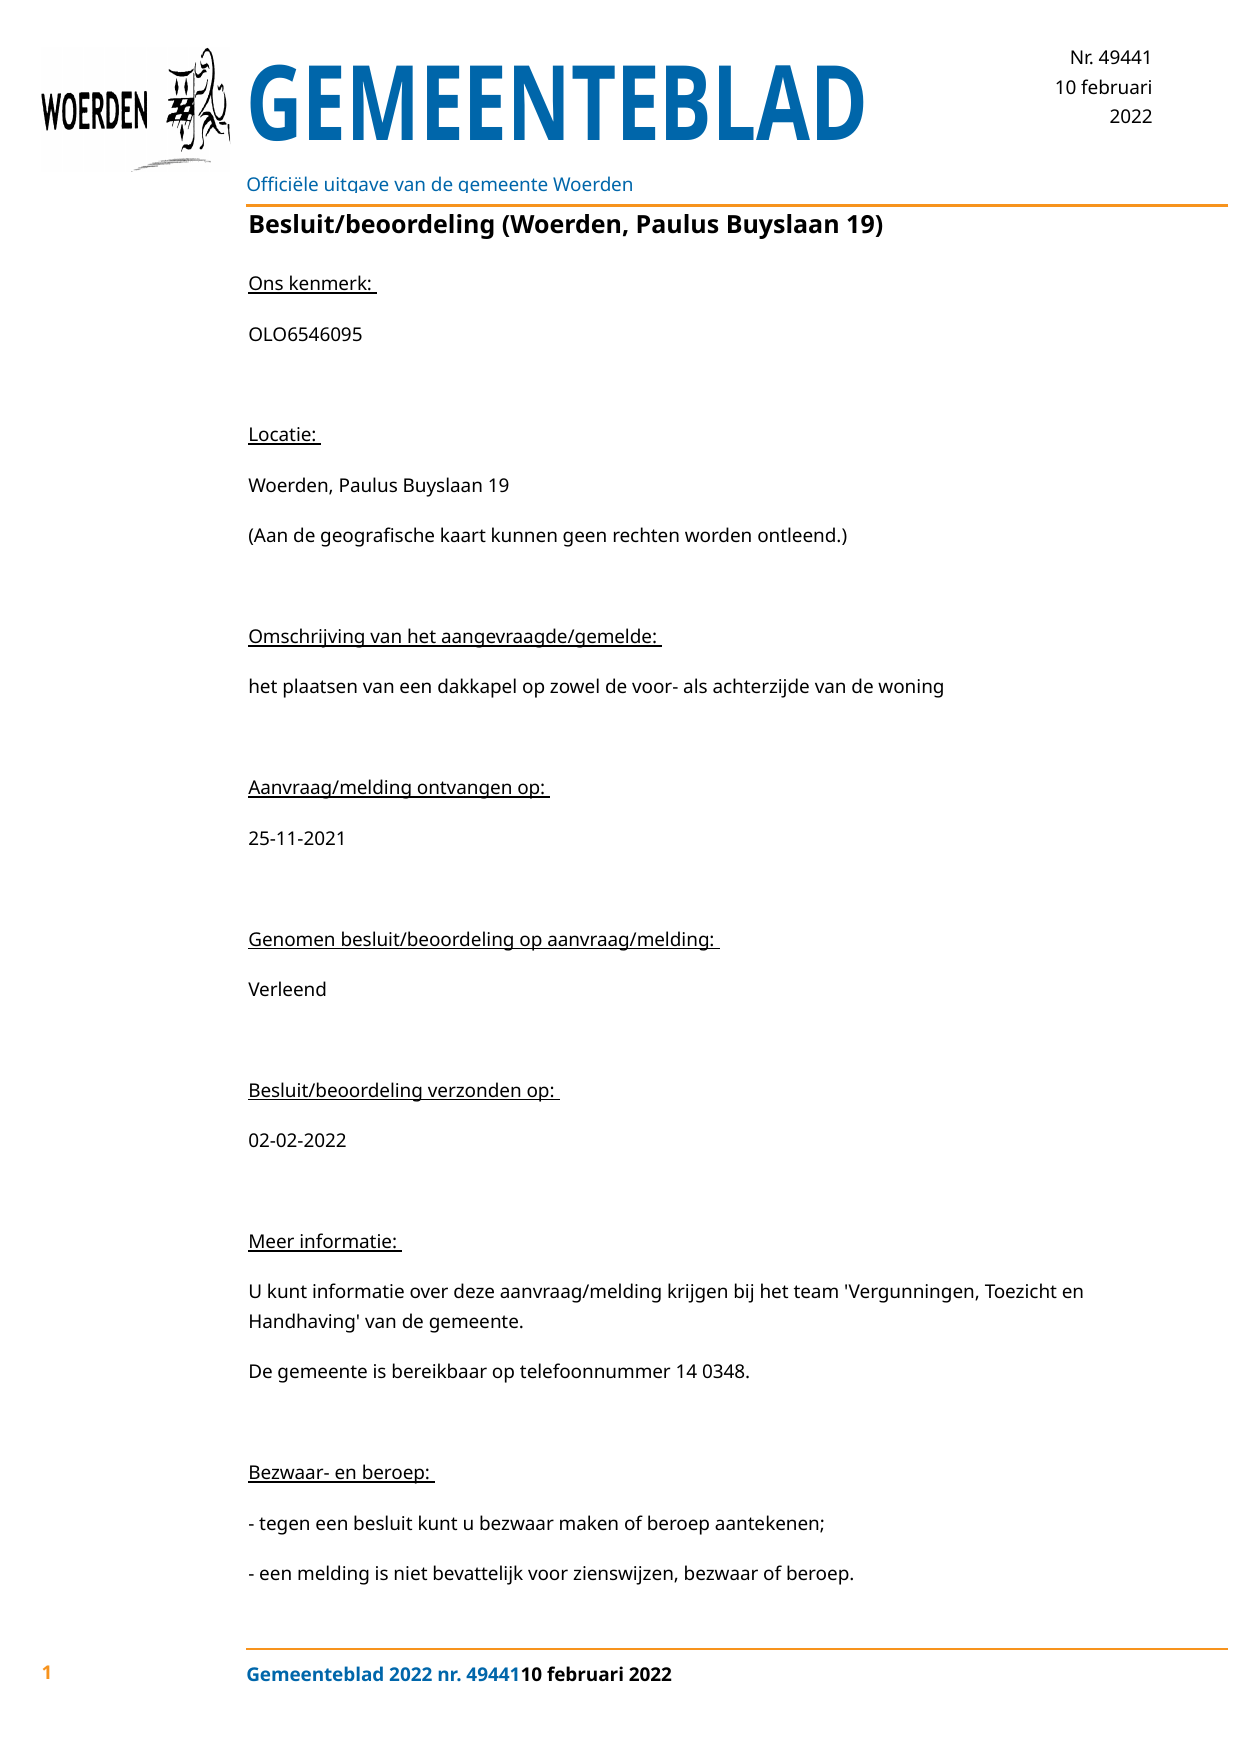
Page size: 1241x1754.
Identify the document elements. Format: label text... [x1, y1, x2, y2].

text Besluit/beoordeling verzonden op: [248, 1077, 1152, 1103]
text U kunt informatie over deze aanvraag/melding krijgen bij het team 'Vergunningen, Toezicht en Handhaving' van de gemeente. [248, 1279, 1152, 1334]
text - een melding is niet bevattelijk voor zienswijzen, bezwaar of beroep. [248, 1560, 1152, 1586]
text OLO6546095 [248, 321, 1152, 346]
text het plaatsen van een dakkapel op zowel de voor- als achterzijde van de woning [248, 674, 1152, 699]
text Genomen besluit/beoordeling op aanvraag/melding: [248, 926, 1152, 951]
text Locatie: [248, 422, 1152, 447]
text Aanvraag/melding ontvangen op: [248, 774, 1152, 800]
picture [41, 47, 231, 172]
text (Aan de geografische kaart kunnen geen rechten worden ontleend.) [248, 522, 1152, 548]
text Omschrijving van het aangevraagde/gemelde: [248, 623, 1152, 649]
text Ons kenmerk: [248, 270, 1152, 296]
text Woerden, Paulus Buyslaan 19 [248, 472, 1152, 498]
text Besluit/beoordeling (Woerden, Paulus Buyslaan 19) [248, 207, 1152, 241]
text - tegen een besluit kunt u bezwaar maken of beroep aantekenen; [248, 1510, 1152, 1536]
text Bezwaar- en beroep: [248, 1459, 1152, 1485]
text Verleend [248, 976, 1152, 1002]
text 25-11-2021 [248, 825, 1152, 851]
text 02-02-2022 [248, 1127, 1152, 1153]
text Meer informatie: [248, 1228, 1152, 1254]
text De gemeente is bereikbaar op telefoonnummer 14 0348. [248, 1359, 1152, 1384]
